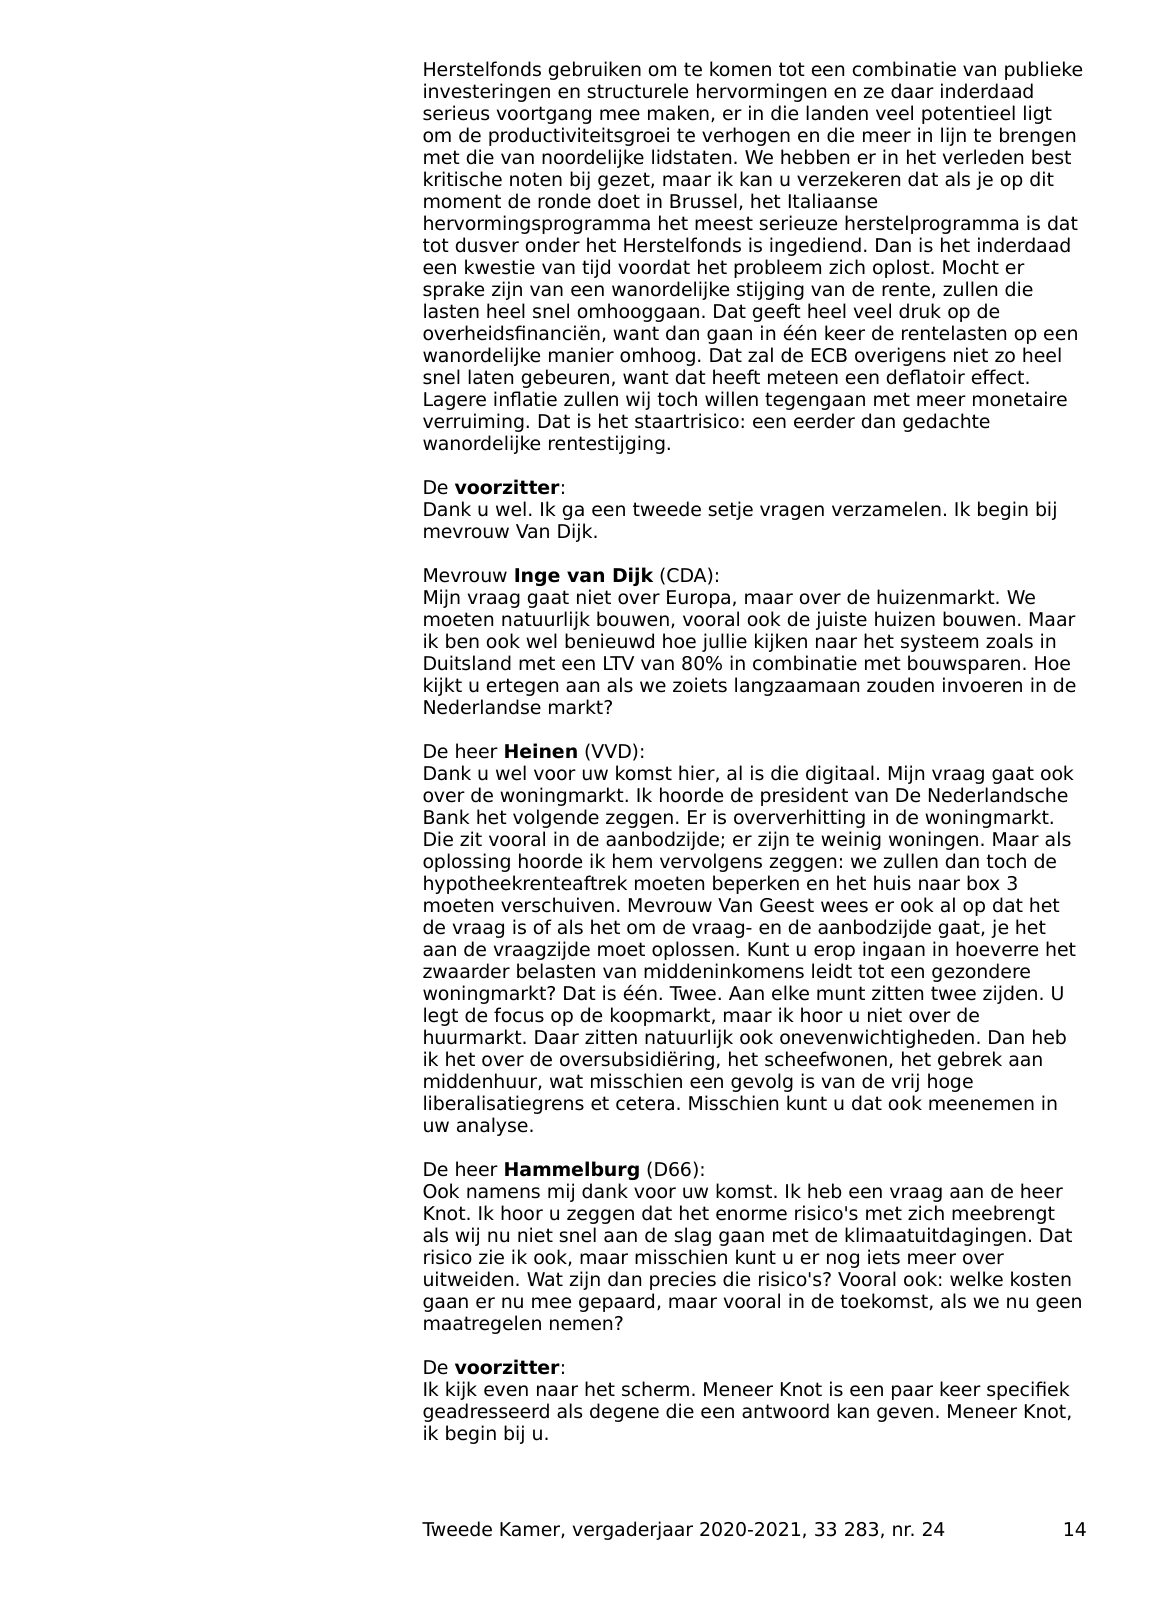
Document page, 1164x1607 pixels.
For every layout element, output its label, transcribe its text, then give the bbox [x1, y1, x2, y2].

text Mijn vraag gaat niet over Europa, maar over de huizenmarkt. We moeten natuurlijk bouwen, vooral ook de juiste huizen bouwen. Maar ik ben ook wel benieuwd hoe jullie kijken naar het systeem zoals in Duitsland met een LTV van 80% in combinatie met bouwsparen. Hoe kijkt u ertegen aan als we zoiets langzaamaan zouden invoeren in de Nederlandse markt? [422, 587, 1087, 719]
text De heer Heinen (VVD): [422, 741, 1087, 763]
text De voorzitter: [422, 477, 1087, 499]
text Mevrouw Inge van Dijk (CDA): [422, 565, 1087, 587]
text Ook namens mij dank voor uw komst. Ik heb een vraag aan de heer Knot. Ik hoor u zeggen dat het enorme risico's met zich meebrengt als wij nu niet snel aan de slag gaan met de klimaatuitdagingen. Dat risico zie ik ook, maar misschien kunt u er nog iets meer over uitweiden. Wat zijn dan precies die risico's? Vooral ook: welke kosten gaan er nu mee gepaard, maar vooral in de toekomst, als we nu geen maatregelen nemen? [422, 1181, 1087, 1335]
text De heer Hammelburg (D66): [422, 1159, 1087, 1181]
text Dank u wel voor uw komst hier, al is die digitaal. Mijn vraag gaat ook over de woningmarkt. Ik hoorde de president van De Nederlandsche Bank het volgende zeggen. Er is oververhitting in de woningmarkt. Die zit vooral in de aanbodzijde; er zijn te weinig woningen. Maar als oplossing hoorde ik hem vervolgens zeggen: we zullen dan toch de hypotheekrenteaftrek moeten beperken en het huis naar box 3 moeten verschuiven. Mevrouw Van Geest wees er ook al op dat het de vraag is of als het om de vraag- en de aanbodzijde gaat, je het aan de vraagzijde moet oplossen. Kunt u erop ingaan in hoeverre het zwaarder belasten van middeninkomens leidt tot een gezondere woningmarkt? Dat is één. Twee. Aan elke munt zitten twee zijden. U legt de focus op de koopmarkt, maar ik hoor u niet over de huurmarkt. Daar zitten natuurlijk ook onevenwichtigheden. Dan heb ik het over de oversubsidiëring, het scheefwonen, het gebrek aan middenhuur, wat misschien een gevolg is van de vrij hoge liberalisatiegrens et cetera. Misschien kunt u dat ook meenemen in uw analyse. [422, 763, 1087, 1137]
text De voorzitter: [422, 1357, 1087, 1379]
text Ik kijk even naar het scherm. Meneer Knot is een paar keer specifiek geadresseerd als degene die een antwoord kan geven. Meneer Knot, ik begin bij u. [422, 1379, 1087, 1445]
text Herstelfonds gebruiken om te komen tot een combinatie van publieke investeringen en structurele hervormingen en ze daar inderdaad serieus voortgang mee maken, er in die landen veel potentieel ligt om de productiviteitsgroei te verhogen en die meer in lijn te brengen met die van noordelijke lidstaten. We hebben er in het verleden best kritische noten bij gezet, maar ik kan u verzekeren dat als je op dit moment de ronde doet in Brussel, het Italiaanse hervormingsprogramma het meest serieuze herstelprogramma is dat tot dusver onder het Herstelfonds is ingediend. Dan is het inderdaad een kwestie van tijd voordat het probleem zich oplost. Mocht er sprake zijn van een wanordelijke stijging van de rente, zullen die lasten heel snel omhooggaan. Dat geeft heel veel druk op de overheidsfinanciën, want dan gaan in één keer de rentelasten op een wanordelijke manier omhoog. Dat zal de ECB overigens niet zo heel snel laten gebeuren, want dat heeft meteen een deflatoir effect. Lagere inflatie zullen wij toch willen tegengaan met meer monetaire verruiming. Dat is het staartrisico: een eerder dan gedachte wanordelijke rentestijging. [422, 59, 1087, 455]
text Dank u wel. Ik ga een tweede setje vragen verzamelen. Ik begin bij mevrouw Van Dijk. [422, 499, 1087, 543]
